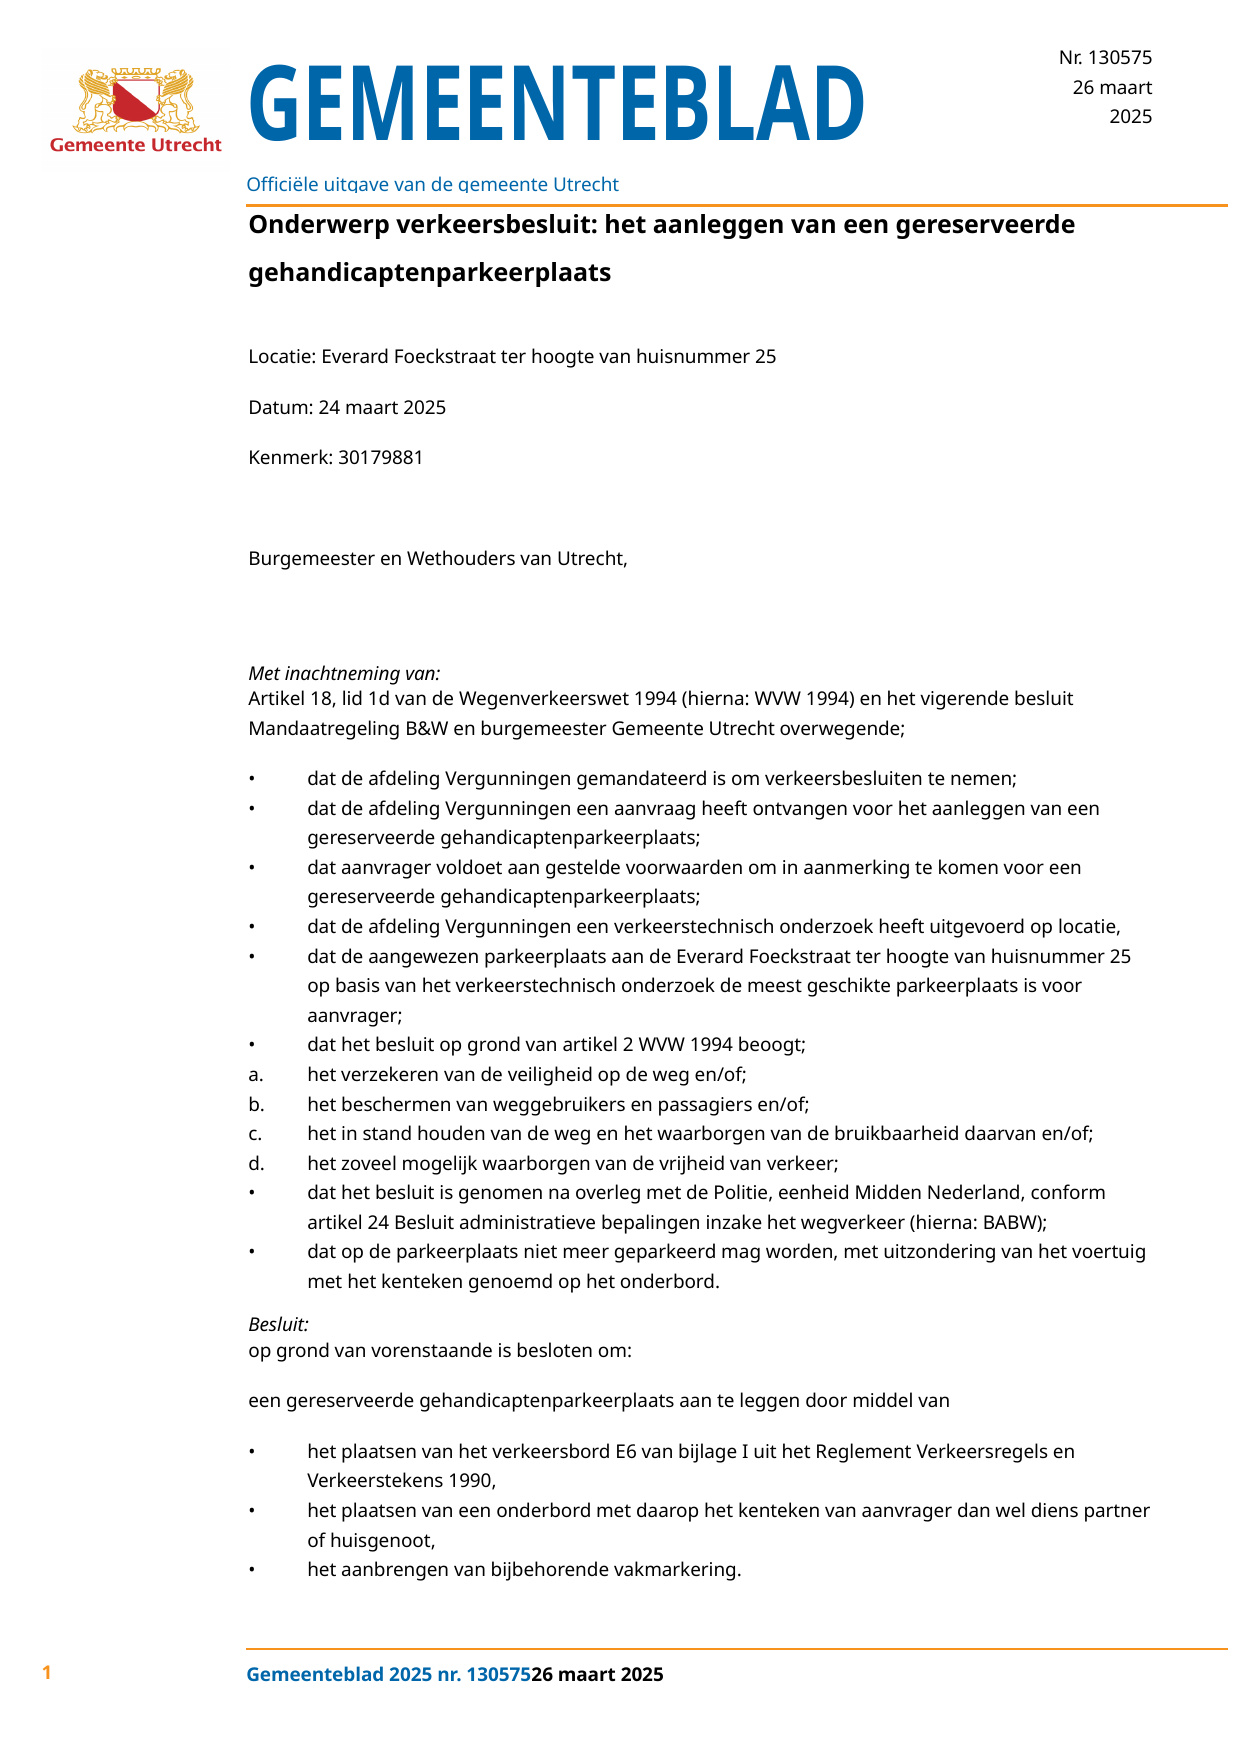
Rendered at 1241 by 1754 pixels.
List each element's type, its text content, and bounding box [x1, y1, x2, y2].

list het plaatsen van een onderbord met daarop het kenteken van aanvrager dan wel diens partner of huisgenoot, [248, 1497, 1152, 1552]
list het aanbrengen van bijbehorende vakmarkering. [248, 1556, 1152, 1582]
text Met inachtneming van: [248, 660, 1152, 685]
text een gereserveerde gehandicaptenparkeerplaats aan te leggen door middel van [248, 1388, 1152, 1413]
list het plaatsen van het verkeersbord E6 van bijlage I uit het Reglement Verkeersregels en Verkeerstekens 1990, [248, 1438, 1152, 1493]
text Kenmerk: 30179881 [248, 444, 1152, 470]
list dat de aangewezen parkeerplaats aan de Everard Foeckstraat ter hoogte van huisnummer 25 op basis van het verkeerstechnisch onderzoek de meest geschikte parkeerplaats is voor aanvrager; [248, 943, 1152, 1028]
picture [41, 47, 231, 172]
list het zoveel mogelijk waarborgen van de vrijheid van verkeer; [248, 1150, 1152, 1176]
list dat de afdeling Vergunningen een aanvraag heeft ontvangen voor het aanleggen van een gereserveerde gehandicaptenparkeerplaats; [248, 795, 1152, 850]
list dat de afdeling Vergunningen een verkeerstechnisch onderzoek heeft uitgevoerd op locatie, [248, 913, 1152, 939]
list dat het besluit is genomen na overleg met de Politie, eenheid Midden Nederland, conform artikel 24 Besluit administratieve bepalingen inzake het wegverkeer (hierna: BABW); [248, 1179, 1152, 1235]
text Artikel 18, lid 1d van de Wegenverkeerswet 1994 (hierna: WVW 1994) en het vigerende besluit Mandaatregeling B&W en burgemeester Gemeente Utrecht overwegende; [248, 685, 1152, 741]
text Besluit: [248, 1311, 1152, 1337]
list dat de afdeling Vergunningen gemandateerd is om verkeersbesluiten te nemen; [248, 765, 1152, 791]
text Burgemeester en Wethouders van Utrecht, [248, 545, 1152, 571]
list dat aanvrager voldoet aan gestelde voorwaarden om in aanmerking te komen voor een gereserveerde gehandicaptenparkeerplaats; [248, 854, 1152, 909]
list het beschermen van weggebruikers en passagiers en/of; [248, 1091, 1152, 1117]
text Onderwerp verkeersbesluit: het aanleggen van een gereserveerde gehandicaptenparkeerplaats [248, 207, 1152, 288]
text Locatie: Everard Foeckstraat ter hoogte van huisnummer 25 [248, 344, 1152, 369]
text Datum: 24 maart 2025 [248, 394, 1152, 420]
list het in stand houden van de weg en het waarborgen van de bruikbaarheid daarvan en/of; [248, 1120, 1152, 1146]
text op grond van vorenstaande is besloten om: [248, 1337, 1152, 1363]
list dat op de parkeerplaats niet meer geparkeerd mag worden, met uitzondering van het voertuig met het kenteken genoemd op het onderbord. [248, 1239, 1152, 1294]
list dat het besluit op grond van artikel 2 WVW 1994 beoogt; [248, 1032, 1152, 1057]
list het verzekeren van de veiligheid op de weg en/of; [248, 1061, 1152, 1087]
